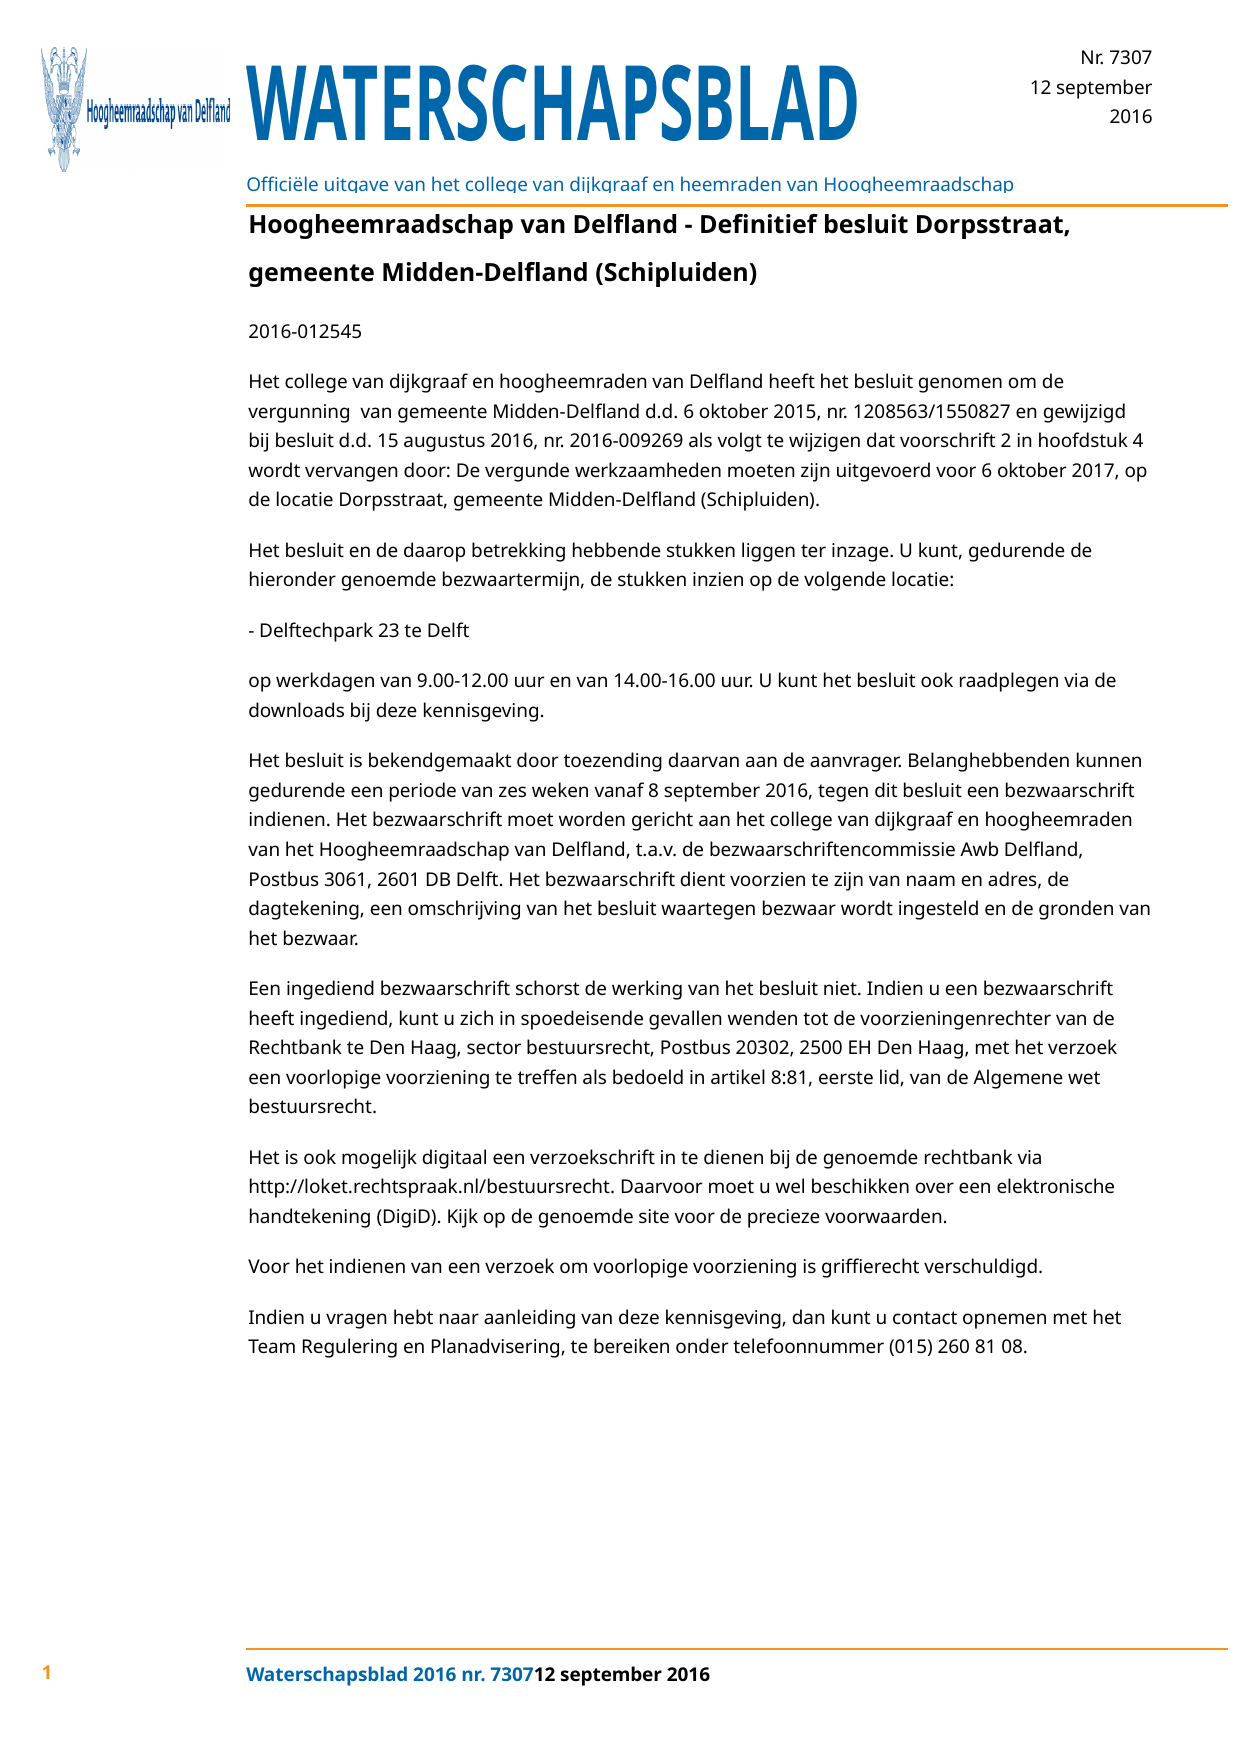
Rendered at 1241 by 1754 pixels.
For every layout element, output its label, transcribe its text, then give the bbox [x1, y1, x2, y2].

text 2016-012545 [248, 318, 1152, 344]
text - Delftechpark 23 te Delft [248, 617, 1152, 643]
text Indien u vragen hebt naar aanleiding van deze kennisgeving, dan kunt u contact opnemen met het Team Regulering en Planadvisering, te bereiken onder telefoonnummer (015) 260 81 08. [248, 1304, 1152, 1359]
text Een ingediend bezwaarschrift schorst de werking van het besluit niet. Indien u een bezwaarschrift heeft ingediend, kunt u zich in spoedeisende gevallen wenden tot de voorzieningenrechter van de Rechtbank te Den Haag, sector bestuursrecht, Postbus 20302, 2500 EH Den Haag, met het verzoek een voorlopige voorziening te treffen als bedoeld in artikel 8:81, eerste lid, van de Algemene wet bestuursrecht. [248, 975, 1152, 1119]
text Voor het indienen van een verzoek om voorlopige voorziening is griffierecht verschuldigd. [248, 1254, 1152, 1279]
text Hoogheemraadschap van Delfland - Definitief besluit Dorpsstraat, gemeente Midden-Delfland (Schipluiden) [248, 207, 1152, 288]
picture [41, 47, 231, 172]
text Het besluit en de daarop betrekking hebbende stukken liggen ter inzage. U kunt, gedurende de hieronder genoemde bezwaartermijn, de stukken inzien op de volgende locatie: [248, 537, 1152, 592]
text op werkdagen van 9.00-12.00 uur en van 14.00-16.00 uur. U kunt het besluit ook raadplegen via de downloads bij deze kennisgeving. [248, 667, 1152, 723]
text Het is ook mogelijk digitaal een verzoekschrift in te dienen bij de genoemde rechtbank via http://loket.rechtspraak.nl/bestuursrecht. Daarvoor moet u wel beschikken over een elektronische handtekening (DigiD). Kijk op de genoemde site voor de precieze voorwaarden. [248, 1144, 1152, 1229]
text Het besluit is bekendgemaakt door toezending daarvan aan de aanvrager. Belanghebbenden kunnen gedurende een periode van zes weken vanaf 8 september 2016, tegen dit besluit een bezwaarschrift indienen. Het bezwaarschrift moet worden gericht aan het college van dijkgraaf en hoogheemraden van het Hoogheemraadschap van Delfland, t.a.v. de bezwaarschriftencommissie Awb Delfland, Postbus 3061, 2601 DB Delft. Het bezwaarschrift dient voorzien te zijn van naam en adres, de dagtekening, een omschrijving van het besluit waartegen bezwaar wordt ingesteld en de gronden van het bezwaar. [248, 747, 1152, 951]
text Het college van dijkgraaf en hoogheemraden van Delfland heeft het besluit genomen om de vergunning van gemeente Midden-Delfland d.d. 6 oktober 2015, nr. 1208563/1550827 en gewijzigd bij besluit d.d. 15 augustus 2016, nr. 2016-009269 als volgt te wijzigen dat voorschrift 2 in hoofdstuk 4 wordt vervangen door: De vergunde werkzaamheden moeten zijn uitgevoerd voor 6 oktober 2017, op de locatie Dorpsstraat, gemeente Midden-Delfland (Schipluiden). [248, 368, 1152, 512]
